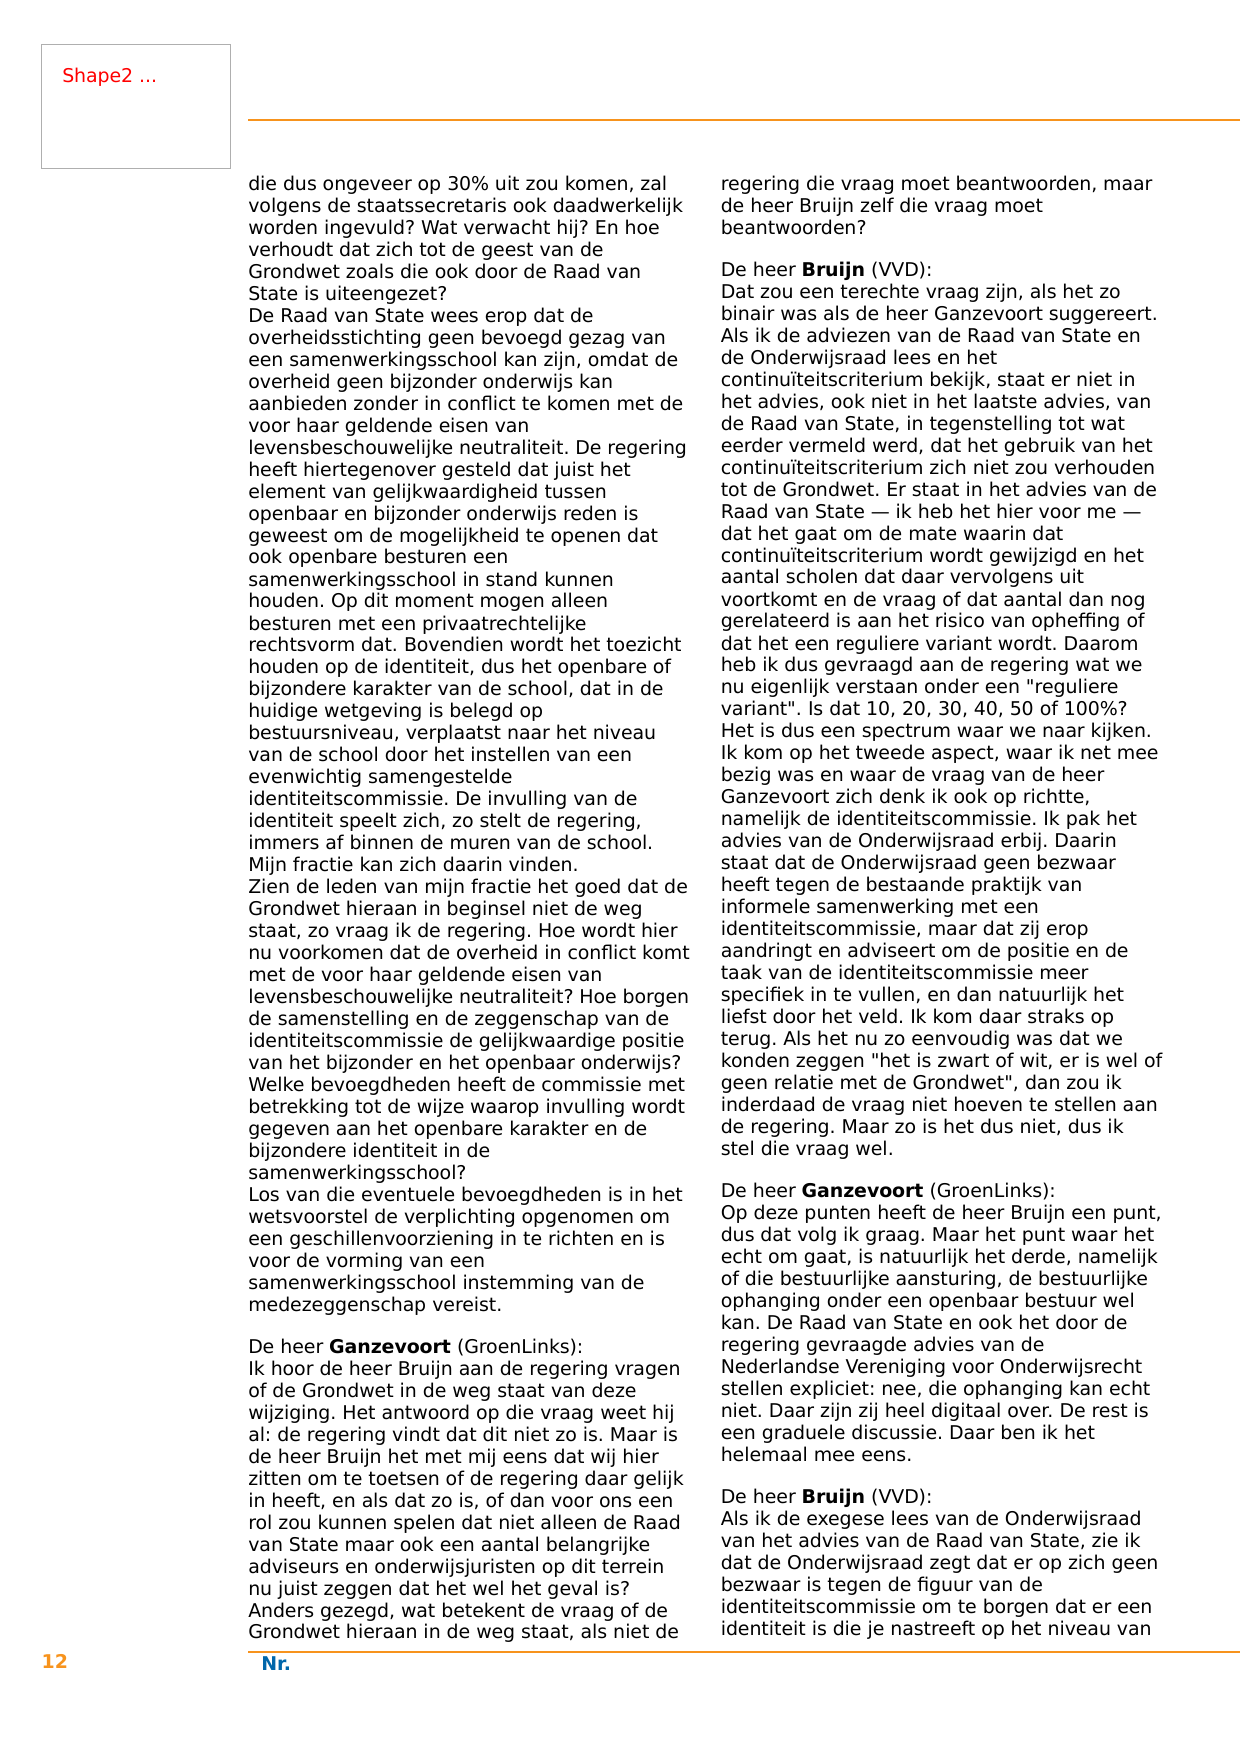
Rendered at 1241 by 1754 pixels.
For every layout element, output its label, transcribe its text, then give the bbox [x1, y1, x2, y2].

text Dat zou een terechte vraag zijn, als het zo binair was als de heer Ganzevoort suggereert. Als ik de adviezen van de Raad van State en de Onderwijsraad lees en het continuïteitscriterium bekijk, staat er niet in het advies, ook niet in het laatste advies, van de Raad van State, in tegenstelling tot wat eerder vermeld werd, dat het gebruik van het continuïteitscriterium zich niet zou verhouden tot de Grondwet. Er staat in het advies van de Raad van State — ik heb het hier voor me — dat het gaat om de mate waarin dat continuïteitscriterium wordt gewijzigd en het aantal scholen dat daar vervolgens uit voortkomt en de vraag of dat aantal dan nog gerelateerd is aan het risico van opheffing of dat het een reguliere variant wordt. Daarom heb ik dus gevraagd aan de regering wat we nu eigenlijk verstaan onder een "reguliere variant". Is dat 10, 20, 30, 40, 50 of 100%? Het is dus een spectrum waar we naar kijken. [721, 281, 1163, 742]
text die dus ongeveer op 30% uit zou komen, zal volgens de staatssecretaris ook daadwerkelijk worden ingevuld? Wat verwacht hij? En hoe verhoudt dat zich tot de geest van de Grondwet zoals die ook door de Raad van State is uiteengezet? [248, 173, 691, 305]
text De Raad van State wees erop dat de overheidsstichting geen bevoegd gezag van een samenwerkingsschool kan zijn, omdat de overheid geen bijzonder onderwijs kan aanbieden zonder in conflict te komen met de voor haar geldende eisen van levensbeschouwelijke neutraliteit. De regering heeft hiertegenover gesteld dat juist het element van gelijkwaardigheid tussen openbaar en bijzonder onderwijs reden is geweest om de mogelijkheid te openen dat ook openbare besturen een samenwerkingsschool in stand kunnen houden. Op dit moment mogen alleen besturen met een privaatrechtelijke rechtsvorm dat. Bovendien wordt het toezicht houden op de identiteit, dus het openbare of bijzondere karakter van de school, dat in de huidige wetgeving is belegd op bestuursniveau, verplaatst naar het niveau van de school door het instellen van een evenwichtig samengestelde identiteitscommissie. De invulling van de identiteit speelt zich, zo stelt de regering, immers af binnen de muren van de school. Mijn fractie kan zich daarin vinden. [248, 305, 691, 876]
text Ik kom op het tweede aspect, waar ik net mee bezig was en waar de vraag van de heer Ganzevoort zich denk ik ook op richtte, namelijk de identiteitscommissie. Ik pak het advies van de Onderwijsraad erbij. Daarin staat dat de Onderwijsraad geen bezwaar heeft tegen de bestaande praktijk van informele samenwerking met een identiteitscommissie, maar dat zij erop aandringt en adviseert om de positie en de taak van de identiteitscommissie meer specifiek in te vullen, en dan natuurlijk het liefst door het veld. Ik kom daar straks op terug. Als het nu zo eenvoudig was dat we konden zeggen "het is zwart of wit, er is wel of geen relatie met de Grondwet", dan zou ik inderdaad de vraag niet hoeven te stellen aan de regering. Maar zo is het dus niet, dus ik stel die vraag wel. [721, 742, 1163, 1160]
text De heer Ganzevoort (GroenLinks): [721, 1180, 1163, 1202]
text Op deze punten heeft de heer Bruijn een punt, dus dat volg ik graag. Maar het punt waar het echt om gaat, is natuurlijk het derde, namelijk of die bestuurlijke aansturing, de bestuurlijke ophanging onder een openbaar bestuur wel kan. De Raad van State en ook het door de regering gevraagde advies van de Nederlandse Vereniging voor Onderwijsrecht stellen expliciet: nee, die ophanging kan echt niet. Daar zijn zij heel digitaal over. De rest is een graduele discussie. Daar ben ik het helemaal mee eens. [721, 1202, 1163, 1466]
text De heer Ganzevoort (GroenLinks): [248, 1336, 691, 1358]
text Zien de leden van mijn fractie het goed dat de Grondwet hieraan in beginsel niet de weg staat, zo vraag ik de regering. Hoe wordt hier nu voorkomen dat de overheid in conflict komt met de voor haar geldende eisen van levensbeschouwelijke neutraliteit? Hoe borgen de samenstelling en de zeggenschap van de identiteitscommissie de gelijkwaardige positie van het bijzonder en het openbaar onderwijs? Welke bevoegdheden heeft de commissie met betrekking tot de wijze waarop invulling wordt gegeven aan het openbare karakter en de bijzondere identiteit in de samenwerkingsschool? [248, 876, 691, 1184]
text Los van die eventuele bevoegdheden is in het wetsvoorstel de verplichting opgenomen om een geschillenvoorziening in te richten en is voor de vorming van een samenwerkingsschool instemming van de medezeggenschap vereist. [248, 1184, 691, 1316]
text De heer Bruijn (VVD): [721, 1486, 1163, 1508]
text regering die vraag moet beantwoorden, maar de heer Bruijn zelf die vraag moet beantwoorden? [721, 173, 1163, 239]
text Als ik de exegese lees van de Onderwijsraad van het advies van de Raad van State, zie ik dat de Onderwijsraad zegt dat er op zich geen bezwaar is tegen de figuur van de identiteitscommissie om te borgen dat er een identiteit is die je nastreeft op het niveau van [721, 1508, 1163, 1639]
text Ik hoor de heer Bruijn aan de regering vragen of de Grondwet in de weg staat van deze wijziging. Het antwoord op die vraag weet hij al: de regering vindt dat dit niet zo is. Maar is de heer Bruijn het met mij eens dat wij hier zitten om te toetsen of de regering daar gelijk in heeft, en als dat zo is, of dan voor ons een rol zou kunnen spelen dat niet alleen de Raad van State maar ook een aantal belangrijke adviseurs en onderwijsjuristen op dit terrein nu juist zeggen dat het wel het geval is? Anders gezegd, wat betekent de vraag of de Grondwet hieraan in de weg staat, als niet de [248, 1358, 691, 1643]
text De heer Bruijn (VVD): [721, 259, 1163, 281]
